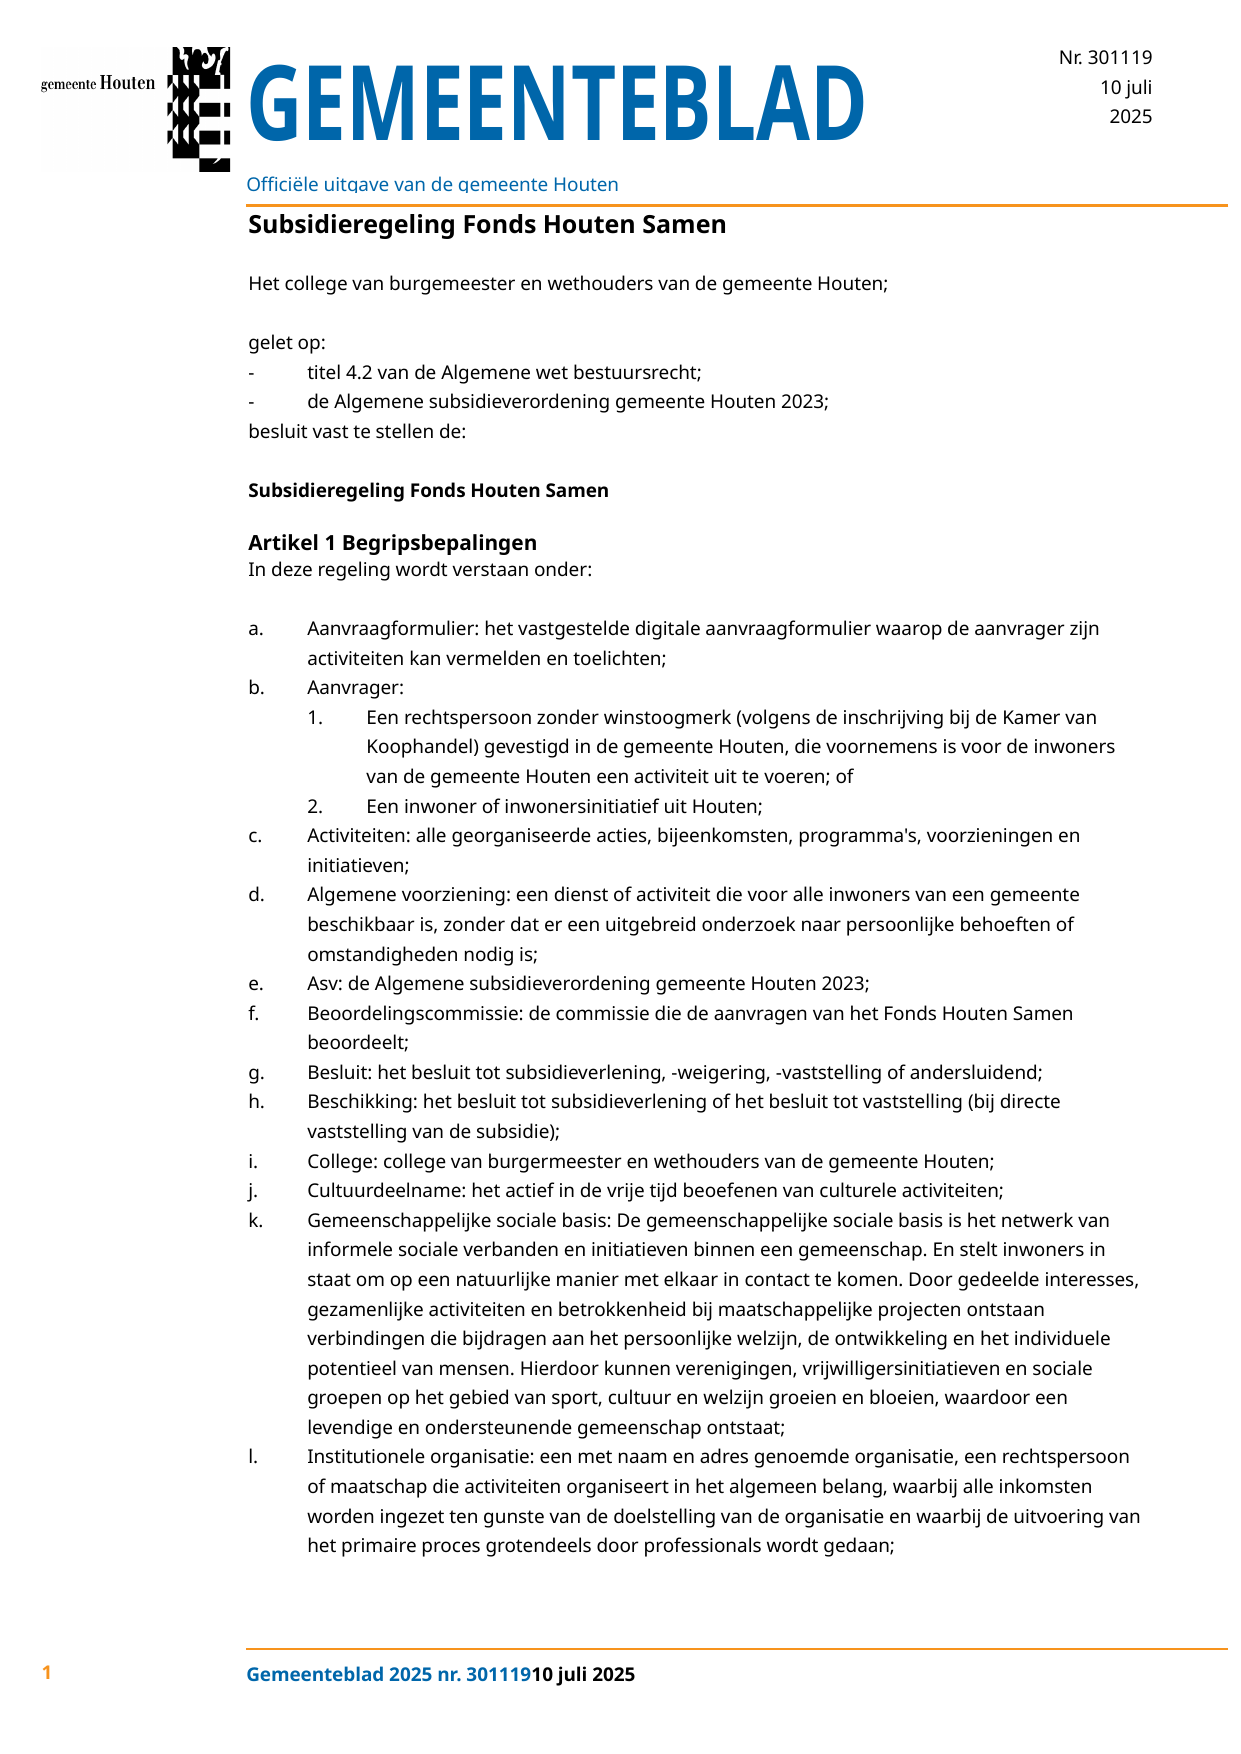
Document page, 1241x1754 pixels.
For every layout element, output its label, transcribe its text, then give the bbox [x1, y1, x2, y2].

text gelet op: [248, 329, 1152, 355]
list titel 4.2 van de Algemene wet bestuursrecht; [248, 359, 1152, 385]
list Aanvraagformulier: het vastgestelde digitale aanvraagformulier waarop de aanvrager zijn activiteiten kan vermelden en toelichten; [248, 615, 1152, 671]
text Subsidieregeling Fonds Houten Samen [248, 207, 1152, 241]
text besluit vast te stellen de: [248, 418, 1152, 444]
text Artikel 1 Begripsbepalingen [248, 528, 1152, 556]
text In deze regeling wordt verstaan onder: [248, 556, 1152, 582]
list de Algemene subsidieverordening gemeente Houten 2023; [248, 389, 1152, 414]
list Asv: de Algemene subsidieverordening gemeente Houten 2023; [248, 970, 1152, 996]
list Gemeenschappelijke sociale basis: De gemeenschappelijke sociale basis is het netwerk van informele sociale verbanden en initiatieven binnen een gemeenschap. En stelt inwoners in staat om op een natuurlijke manier met elkaar in contact te komen. Door gedeelde interesses, gezamenlijke activiteiten en betrokkenheid bij maatschappelijke projecten ontstaan verbindingen die bijdragen aan het persoonlijke welzijn, de ontwikkeling en het individuele potentieel van mensen. Hierdoor kunnen verenigingen, vrijwilligersinitiatieven en sociale groepen op het gebied van sport, cultuur en welzijn groeien en bloeien, waardoor een levendige en ondersteunende gemeenschap ontstaat; [248, 1207, 1152, 1440]
list Beschikking: het besluit tot subsidieverlening of het besluit tot vaststelling (bij directe vaststelling van de subsidie); [248, 1089, 1152, 1144]
list Cultuurdeelname: het actief in de vrije tijd beoefenen van culturele activiteiten; [248, 1177, 1152, 1203]
list College: college van burgermeester en wethouders van de gemeente Houten; [248, 1148, 1152, 1174]
list Een rechtspersoon zonder winstoogmerk (volgens de inschrijving bij de Kamer van Koophandel) gevestigd in de gemeente Houten, die voornemens is voor de inwoners van de gemeente Houten een activiteit uit te voeren; of [307, 704, 1152, 789]
list Besluit: het besluit tot subsidieverlening, -weigering, -vaststelling of andersluidend; [248, 1059, 1152, 1085]
list Institutionele organisatie: een met naam en adres genoemde organisatie, een rechtspersoon of maatschap die activiteiten organiseert in het algemeen belang, waarbij alle inkomsten worden ingezet ten gunste van de doelstelling van de organisatie en waarbij de uitvoering van het primaire proces grotendeels door professionals wordt gedaan; [248, 1444, 1152, 1558]
text Het college van burgemeester en wethouders van de gemeente Houten; [248, 270, 1152, 296]
list Aanvrager: [248, 674, 1152, 700]
list Algemene voorziening: een dienst of activiteit die voor alle inwoners van een gemeente beschikbaar is, zonder dat er een uitgebreid onderzoek naar persoonlijke behoeften of omstandigheden nodig is; [248, 882, 1152, 967]
list Een inwoner of inwonersinitiatief uit Houten; [307, 793, 1152, 819]
text Subsidieregeling Fonds Houten Samen [248, 477, 1152, 503]
list Beoordelingscommissie: de commissie die de aanvragen van het Fonds Houten Samen beoordeelt; [248, 1000, 1152, 1055]
list Activiteiten: alle georganiseerde acties, bijeenkomsten, programma's, voorzieningen en initiatieven; [248, 822, 1152, 878]
picture [41, 47, 231, 172]
